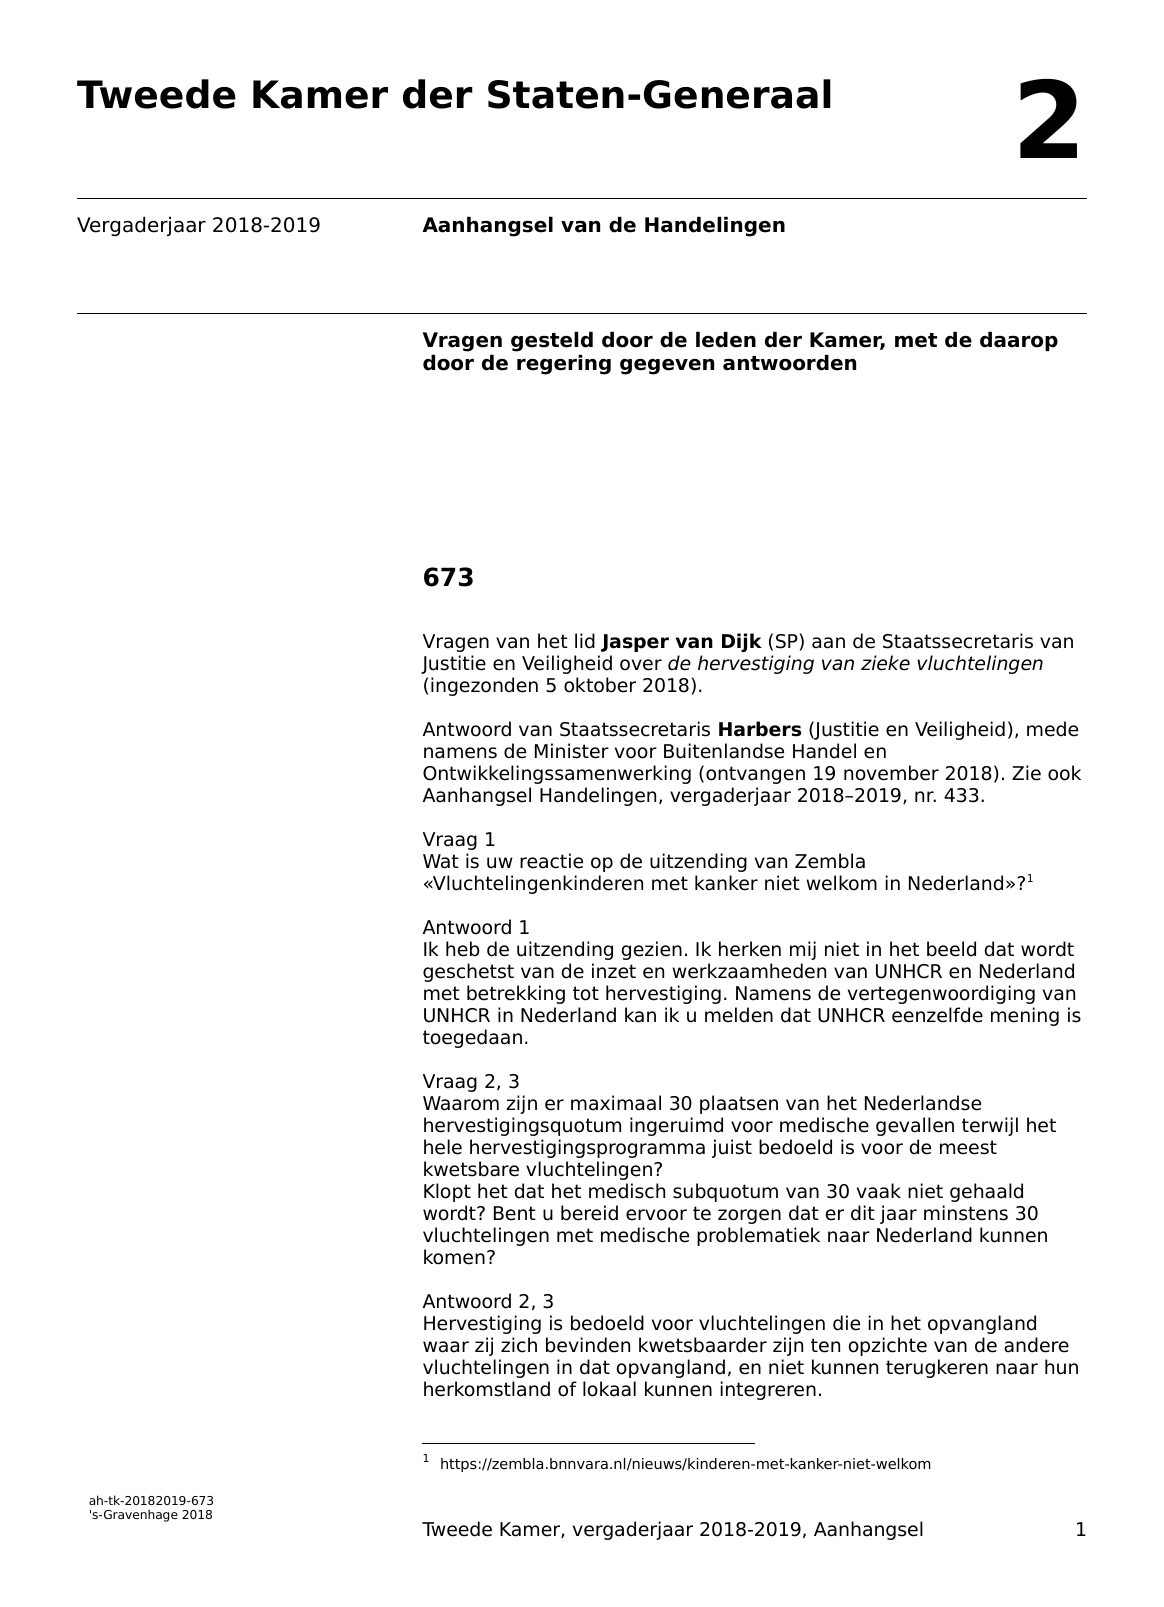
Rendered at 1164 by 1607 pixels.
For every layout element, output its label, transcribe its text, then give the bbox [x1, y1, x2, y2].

text Waarom zijn er maximaal 30 plaatsen van het Nederlandse hervestigingsquotum ingeruimd voor medische gevallen terwijl het hele hervestigingsprogramma juist bedoeld is voor de meest kwetsbare vluchtelingen? [422, 1093, 1087, 1181]
text Klopt het dat het medisch subquotum van 30 vaak niet gehaald wordt? Bent u bereid ervoor te zorgen dat er dit jaar minstens 30 vluchtelingen met medische problematiek naar Nederland kunnen komen? [422, 1181, 1087, 1269]
text 's-Gravenhage 2018 [88, 1508, 323, 1522]
table_header 2 [886, 59, 1087, 198]
table_cell Aanhangsel van de Handelingen [422, 199, 1087, 313]
text Wat is uw reactie op de uitzending van Zembla «Vluchtelingenkinderen met kanker niet welkom in Nederland»? [422, 851, 1087, 895]
text Vraag 1 [422, 829, 1087, 851]
text Antwoord van Staatssecretaris Harbers (Justitie en Veiligheid), mede namens de Minister voor Buitenlandse Handel en Ontwikkelingssamenwerking (ontvangen 19 november 2018). Zie ook Aanhangsel Handelingen, vergaderjaar 2018–2019, nr. 433. [422, 719, 1087, 807]
text Antwoord 1 [422, 917, 1087, 939]
table_header Tweede Kamer der Staten-Generaal [77, 59, 886, 198]
text Antwoord 2, 3 [422, 1291, 1087, 1313]
text Vraag 2, 3 [422, 1071, 1087, 1093]
table_cell Vergaderjaar 2018-2019 [77, 199, 422, 313]
text Ik heb de uitzending gezien. Ik herken mij niet in het beeld dat wordt geschetst van de inzet en werkzaamheden van UNHCR en Nederland met betrekking tot hervestiging. Namens de vertegenwoordiging van UNHCR in Nederland kan ik u melden dat UNHCR eenzelfde mening is toegedaan. [422, 939, 1087, 1049]
table_cell Vragen gesteld door de leden der Kamer, met de daarop door de regering gegeven antwoorden [422, 314, 1087, 376]
text 673 [422, 563, 1087, 592]
text Hervestiging is bedoeld voor vluchtelingen die in het opvangland waar zij zich bevinden kwetsbaarder zijn ten opzichte van de andere vluchtelingen in dat opvangland, en niet kunnen terugkeren naar hun herkomstland of lokaal kunnen integreren. [422, 1313, 1087, 1401]
text Vragen van het lid Jasper van Dijk (SP) aan de Staatssecretaris van Justitie en Veiligheid over de hervestiging van zieke vluchtelingen (ingezonden 5 oktober 2018). [422, 631, 1087, 697]
table_cell [77, 314, 422, 376]
text https://zembla.bnnvara.nl/nieuws/kinderen-met-kanker-niet-welkom [422, 1452, 1087, 1474]
text ah-tk-20182019-673 [88, 1494, 323, 1508]
